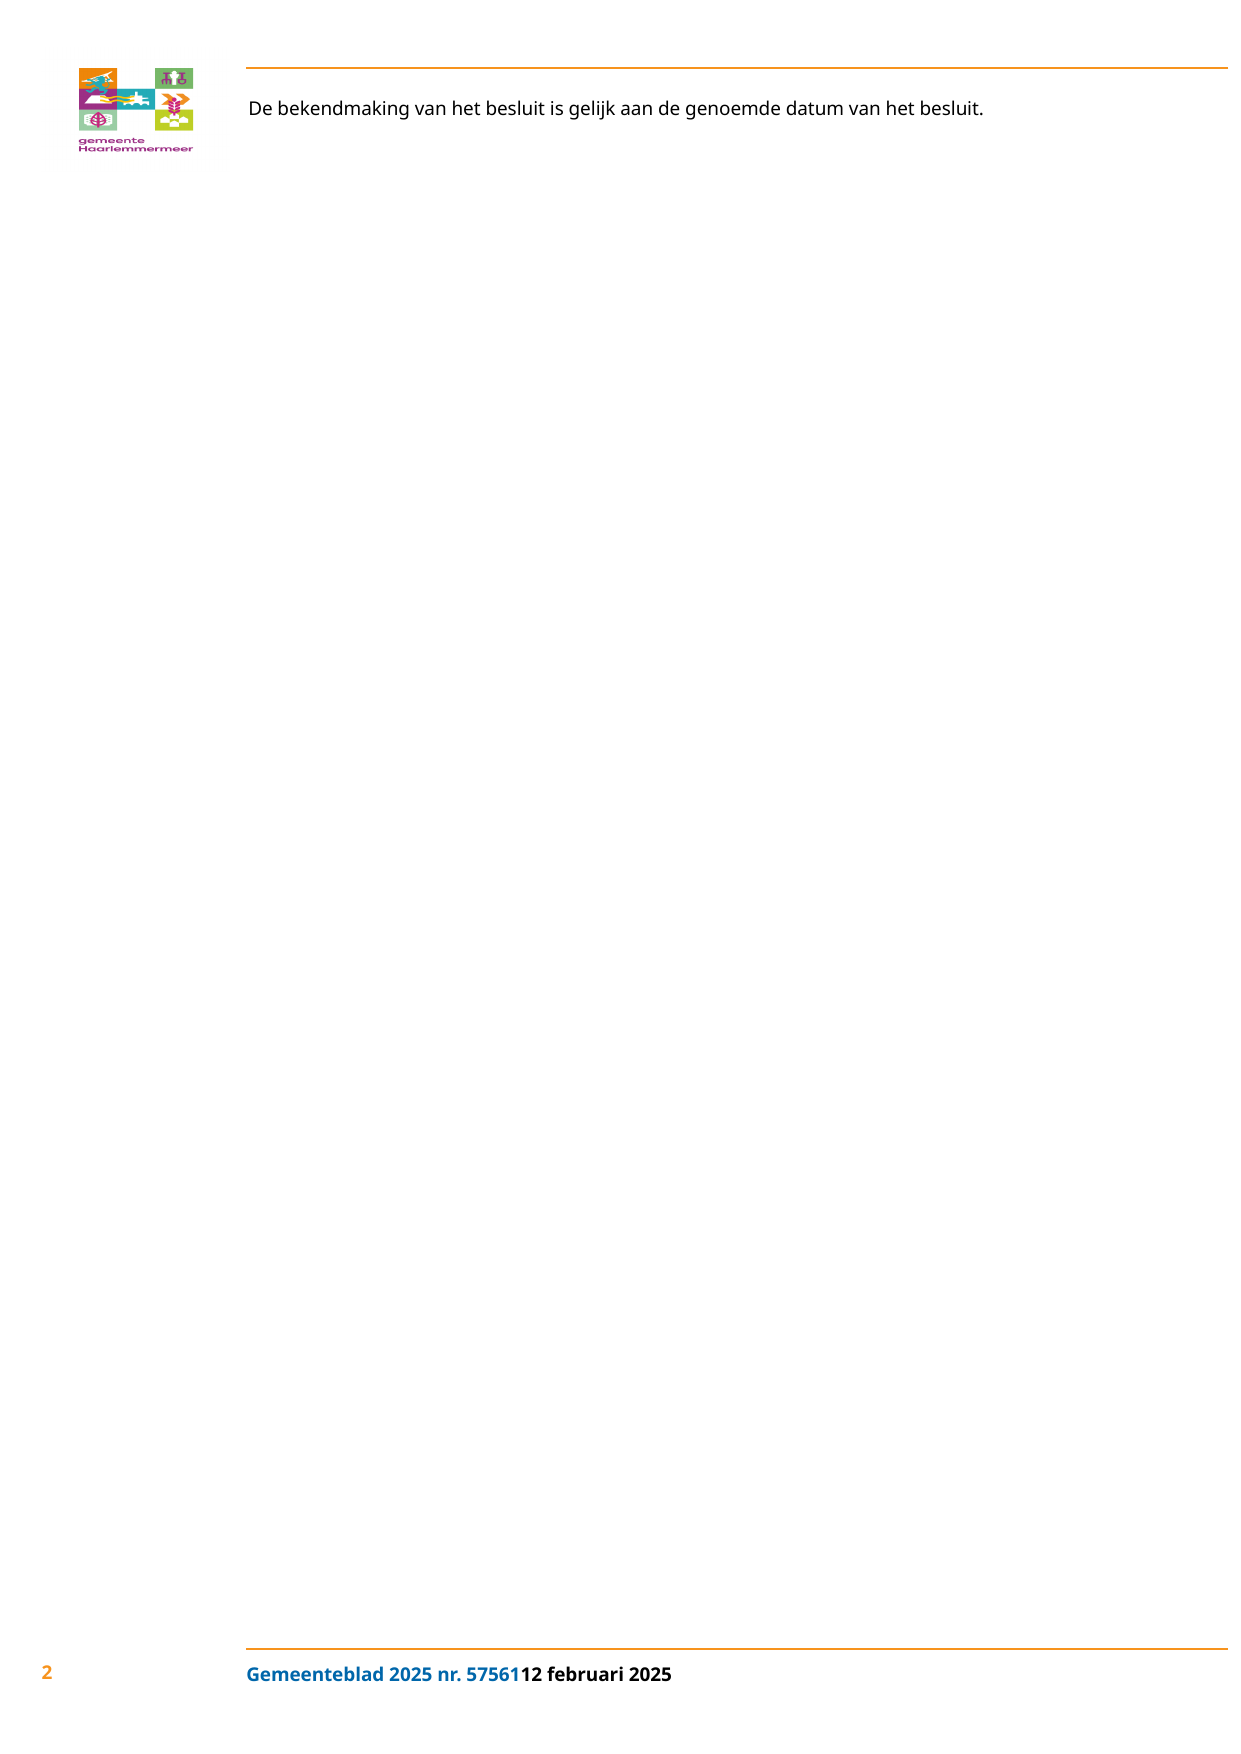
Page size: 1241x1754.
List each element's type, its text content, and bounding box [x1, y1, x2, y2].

text De bekendmaking van het besluit is gelijk aan de genoemde datum van het besluit. [248, 95, 1152, 121]
picture [41, 47, 231, 172]
